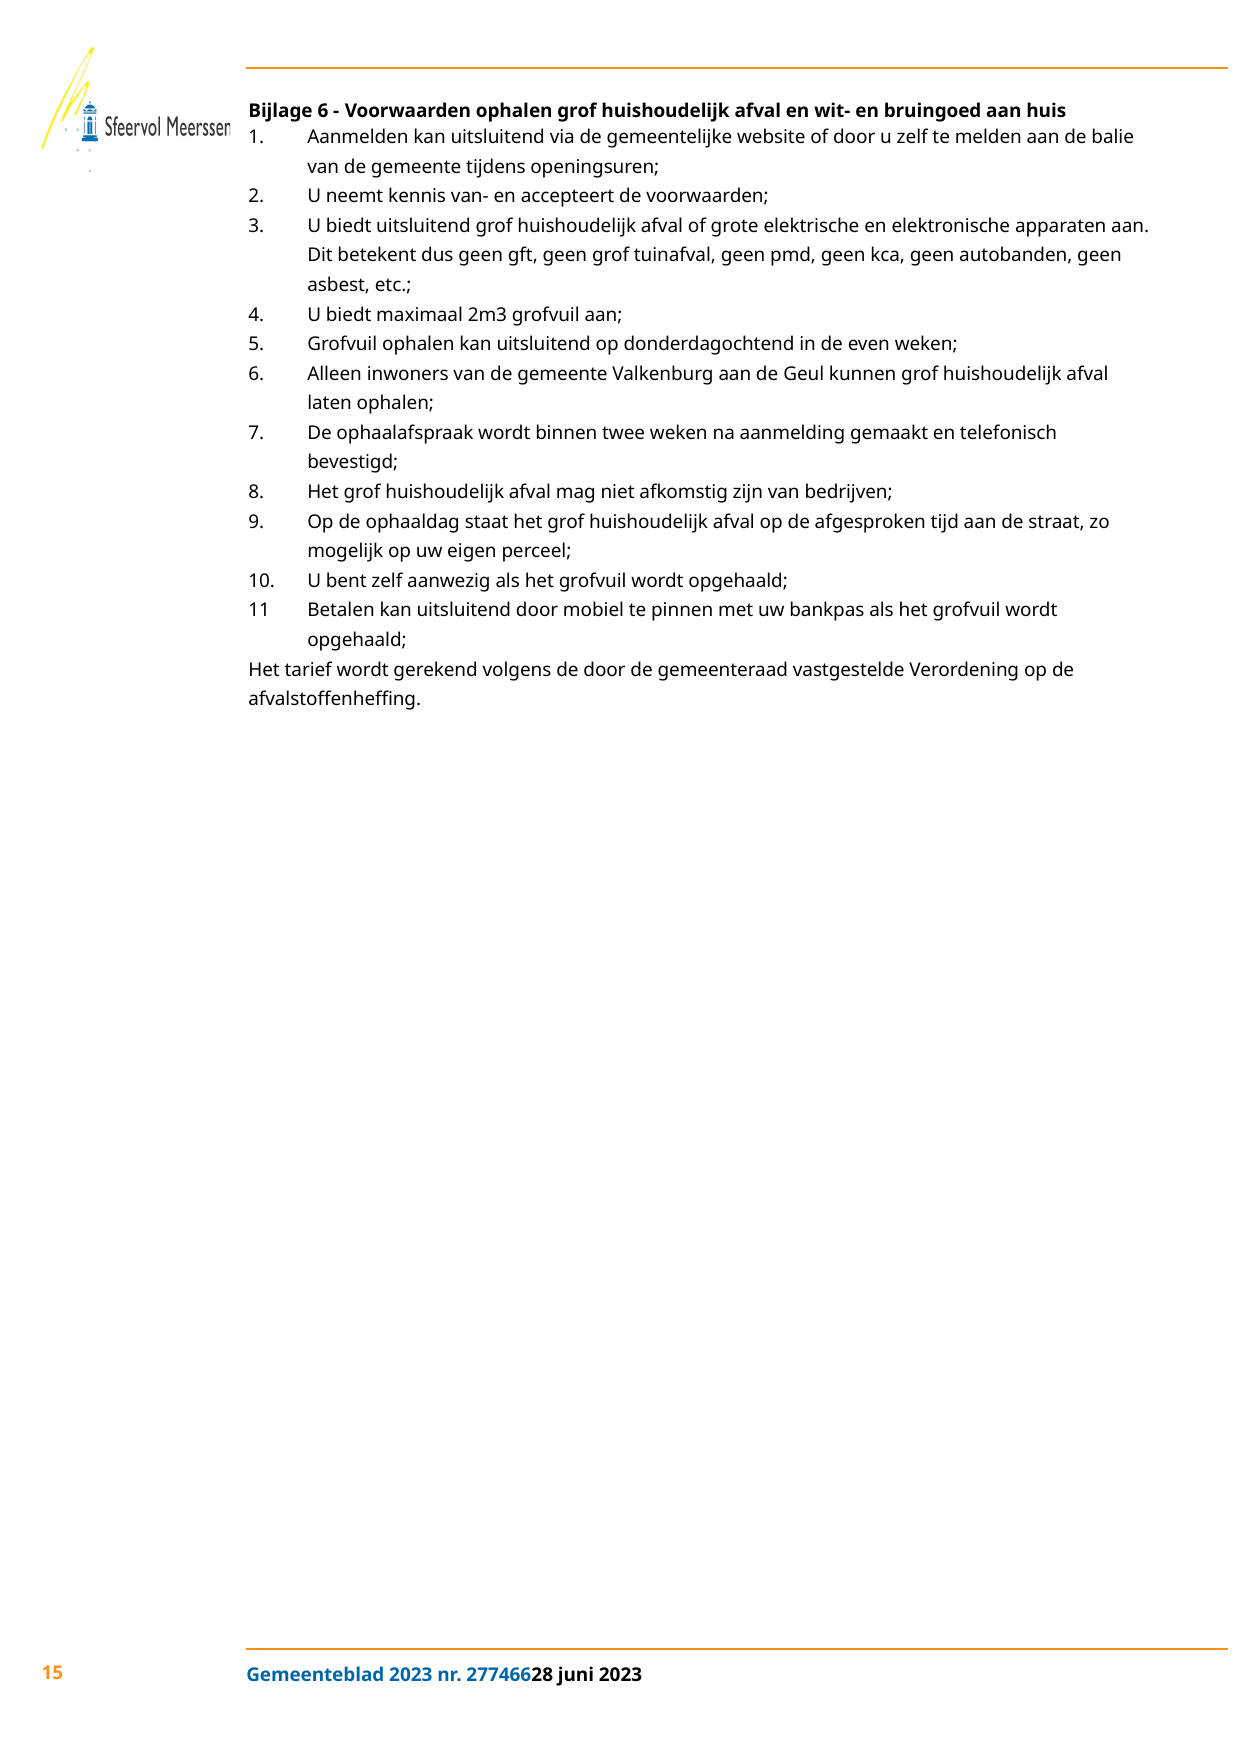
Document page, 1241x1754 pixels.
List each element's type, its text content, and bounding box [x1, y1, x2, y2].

list Grofvuil ophalen kan uitsluitend op donderdagochtend in de even weken; [248, 330, 1152, 356]
list Het grof huishoudelijk afval mag niet afkomstig zijn van bedrijven; [248, 478, 1152, 504]
list U neemt kennis van- en accepteert de voorwaarden; [248, 182, 1152, 208]
text Bijlage 6 - Voorwaarden ophalen grof huishoudelijk afval en wit- en bruingoed aan huis [248, 95, 1152, 123]
list Alleen inwoners van de gemeente Valkenburg aan de Geul kunnen grof huishoudelijk afval laten ophalen; [248, 360, 1152, 415]
text Het tarief wordt gerekend volgens de door de gemeenteraad vastgestelde Verordening op de afvalstoffenheffing. [248, 656, 1152, 711]
list Op de ophaaldag staat het grof huishoudelijk afval op de afgesproken tijd aan de straat, zo mogelijk op uw eigen perceel; [248, 508, 1152, 563]
list U biedt uitsluitend grof huishoudelijk afval of grote elektrische en elektronische apparaten aan. Dit betekent dus geen gft, geen grof tuinafval, geen pmd, geen kca, geen autobanden, geen asbest, etc.; [248, 212, 1152, 297]
list U bent zelf aanwezig als het grofvuil wordt opgehaald; [248, 567, 1152, 593]
list Betalen kan uitsluitend door mobiel te pinnen met uw bankpas als het grofvuil wordt opgehaald; [248, 597, 1152, 652]
list U biedt maximaal 2m3 grofvuil aan; [248, 301, 1152, 327]
list De ophaalafspraak wordt binnen twee weken na aanmelding gemaakt en telefonisch bevestigd; [248, 419, 1152, 474]
list Aanmelden kan uitsluitend via de gemeentelijke website of door u zelf te melden aan de balie van de gemeente tijdens openingsuren; [248, 123, 1152, 179]
picture [41, 47, 231, 172]
